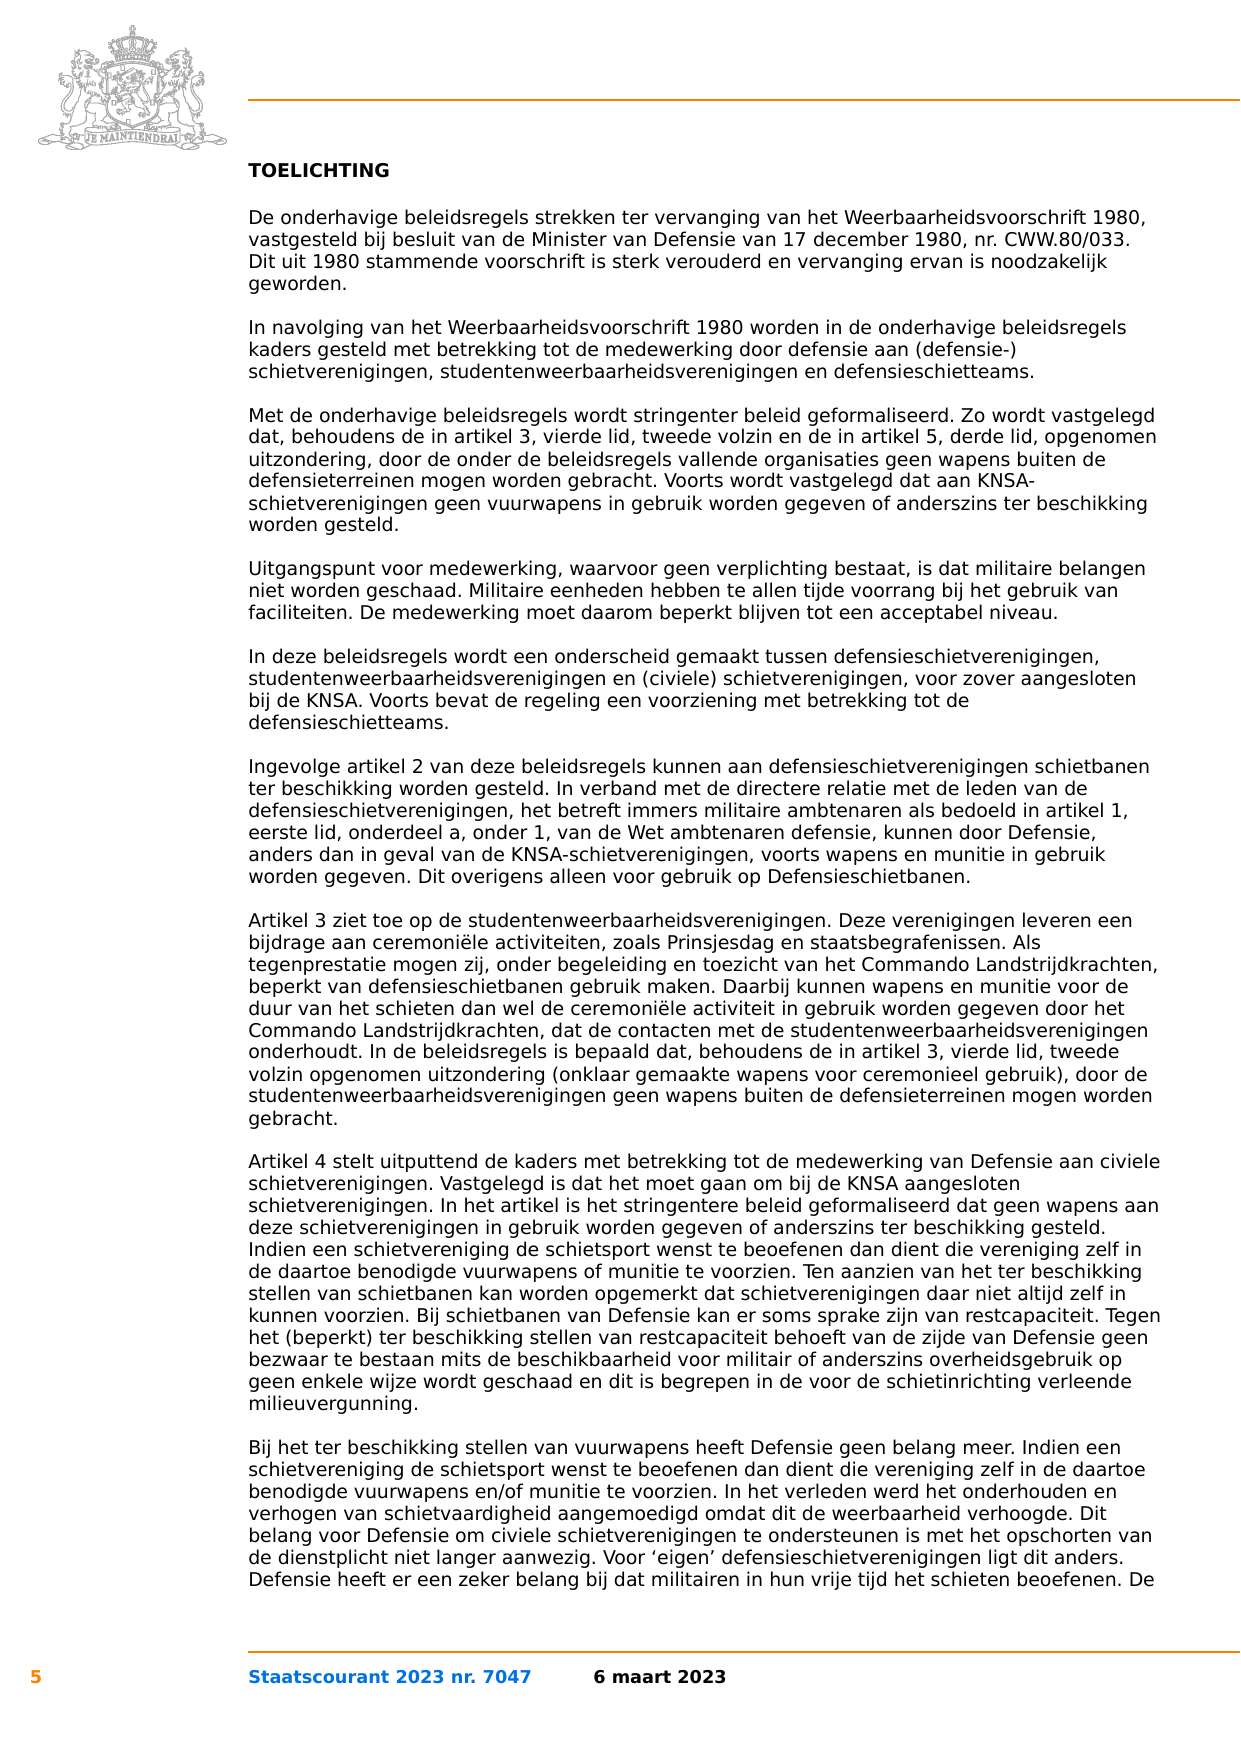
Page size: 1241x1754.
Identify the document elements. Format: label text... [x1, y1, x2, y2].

text Bij het ter beschikking stellen van vuurwapens heeft Defensie geen belang meer. Indien een schietvereniging de schietsport wenst te beoefenen dan dient die vereniging zelf in de daartoe benodigde vuurwapens en/of munitie te voorzien. In het verleden werd het onderhouden en verhogen van schietvaardigheid aangemoedigd omdat dit de weerbaarheid verhoogde. Dit belang voor Defensie om civiele schietverenigingen te ondersteunen is met het opschorten van de dienstplicht niet langer aanwezig. Voor ‘eigen’ defensieschietverenigingen ligt dit anders. Defensie heeft er een zeker belang bij dat militairen in hun vrije tijd het schieten beoefenen. De [248, 1437, 1163, 1591]
picture [38, 25, 227, 150]
subtitle TOELICHTING [248, 160, 1163, 182]
text Met de onderhavige beleidsregels wordt stringenter beleid geformaliseerd. Zo wordt vastgelegd dat, behoudens de in artikel 3, vierde lid, tweede volzin en de in artikel 5, derde lid, opgenomen uitzondering, door de onder de beleidsregels vallende organisaties geen wapens buiten de defensieterreinen mogen worden gebracht. Voorts wordt vastgelegd dat aan KNSA-schietverenigingen geen vuurwapens in gebruik worden gegeven of anderszins ter beschikking worden gesteld. [248, 404, 1163, 536]
text De onderhavige beleidsregels strekken ter vervanging van het Weerbaarheidsvoorschrift 1980, vastgesteld bij besluit van de Minister van Defensie van 17 december 1980, nr. CWW.80/033. Dit uit 1980 stammende voorschrift is sterk verouderd en vervanging ervan is noodzakelijk geworden. [248, 207, 1163, 295]
text Uitgangspunt voor medewerking, waarvoor geen verplichting bestaat, is dat militaire belangen niet worden geschaad. Militaire eenheden hebben te allen tijde voorrang bij het gebruik van faciliteiten. De medewerking moet daarom beperkt blijven tot een acceptabel niveau. [248, 558, 1163, 624]
text Ingevolge artikel 2 van deze beleidsregels kunnen aan defensieschietverenigingen schietbanen ter beschikking worden gesteld. In verband met de directere relatie met de leden van de defensieschietverenigingen, het betreft immers militaire ambtenaren als bedoeld in artikel 1, eerste lid, onderdeel a, onder 1, van de Wet ambtenaren defensie, kunnen door Defensie, anders dan in geval van de KNSA-schietverenigingen, voorts wapens en munitie in gebruik worden gegeven. Dit overigens alleen voor gebruik op Defensieschietbanen. [248, 756, 1163, 888]
text In navolging van het Weerbaarheidsvoorschrift 1980 worden in de onderhavige beleidsregels kaders gesteld met betrekking tot de medewerking door defensie aan (defensie-) schietverenigingen, studentenweerbaarheidsverenigingen en defensieschietteams. [248, 317, 1163, 383]
text Artikel 3 ziet toe op de studentenweerbaarheidsverenigingen. Deze verenigingen leveren een bijdrage aan ceremoniële activiteiten, zoals Prinsjesdag en staatsbegrafenissen. Als tegenprestatie mogen zij, onder begeleiding en toezicht van het Commando Landstrijdkrachten, beperkt van defensieschietbanen gebruik maken. Daarbij kunnen wapens en munitie voor de duur van het schieten dan wel de ceremoniële activiteit in gebruik worden gegeven door het Commando Landstrijdkrachten, dat de contacten met de studentenweerbaarheidsverenigingen onderhoudt. In de beleidsregels is bepaald dat, behoudens de in artikel 3, vierde lid, tweede volzin opgenomen uitzondering (onklaar gemaakte wapens voor ceremonieel gebruik), door de studentenweerbaarheidsverenigingen geen wapens buiten de defensieterreinen mogen worden gebracht. [248, 909, 1163, 1129]
text Artikel 4 stelt uitputtend de kaders met betrekking tot de medewerking van Defensie aan civiele schietverenigingen. Vastgelegd is dat het moet gaan om bij de KNSA aangesloten schietverenigingen. In het artikel is het stringentere beleid geformaliseerd dat geen wapens aan deze schietverenigingen in gebruik worden gegeven of anderszins ter beschikking gesteld. Indien een schietvereniging de schietsport wenst te beoefenen dan dient die vereniging zelf in de daartoe benodigde vuurwapens of munitie te voorzien. Ten aanzien van het ter beschikking stellen van schietbanen kan worden opgemerkt dat schietverenigingen daar niet altijd zelf in kunnen voorzien. Bij schietbanen van Defensie kan er soms sprake zijn van restcapaciteit. Tegen het (beperkt) ter beschikking stellen van restcapaciteit behoeft van de zijde van Defensie geen bezwaar te bestaan mits de beschikbaarheid voor militair of anderszins overheidsgebruik op geen enkele wijze wordt geschaad en dit is begrepen in de voor de schietinrichting verleende milieuvergunning. [248, 1151, 1163, 1415]
text In deze beleidsregels wordt een onderscheid gemaakt tussen defensieschietverenigingen, studentenweerbaarheidsverenigingen en (civiele) schietverenigingen, voor zover aangesloten bij de KNSA. Voorts bevat de regeling een voorziening met betrekking tot de defensieschietteams. [248, 646, 1163, 734]
